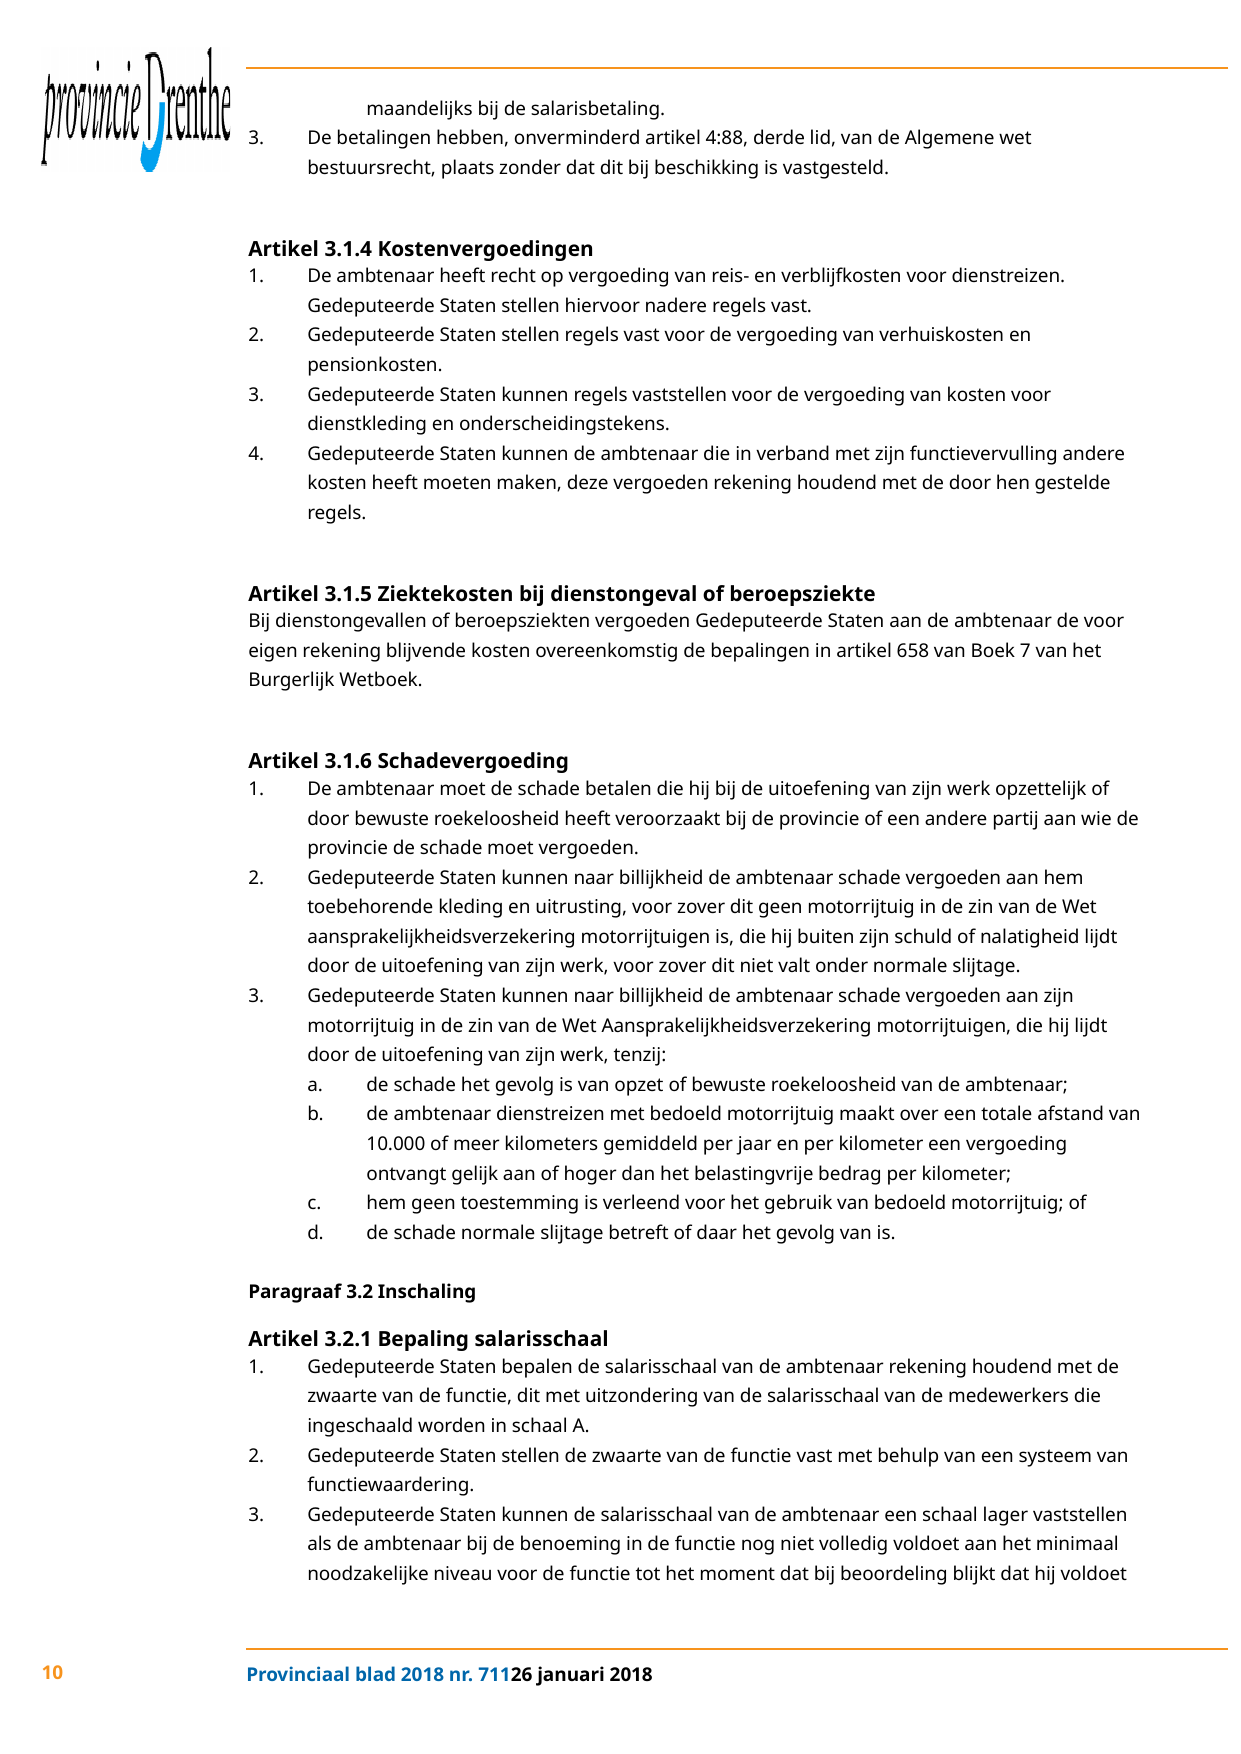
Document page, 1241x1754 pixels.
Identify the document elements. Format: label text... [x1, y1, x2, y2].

text Artikel 3.1.5 Ziektekosten bij dienstongeval of beroepsziekte [248, 579, 1152, 607]
text Artikel 3.1.4 Kostenvergoedingen [248, 234, 1152, 262]
list Gedeputeerde Staten kunnen naar billijkheid de ambtenaar schade vergoeden aan zijn motorrijtuig in de zin van de Wet Aansprakelijkheidsverzekering motorrijtuigen, die hij lijdt door de uitoefening van zijn werk, tenzij: [248, 982, 1152, 1067]
list Gedeputeerde Staten kunnen naar billijkheid de ambtenaar schade vergoeden aan hem toebehorende kleding en uitrusting, voor zover dit geen motorrijtuig in de zin van de Wet aansprakelijkheidsverzekering motorrijtuigen is, die hij buiten zijn schuld of nalatigheid lijdt door de uitoefening van zijn werk, voor zover dit niet valt onder normale slijtage. [248, 864, 1152, 978]
list De ambtenaar heeft recht op vergoeding van reis- en verblijfkosten voor dienstreizen. Gedeputeerde Staten stellen hiervoor nadere regels vast. [248, 262, 1152, 318]
list Gedeputeerde Staten bepalen de salarisschaal van de ambtenaar rekening houdend met de zwaarte van de functie, dit met uitzondering van de salarisschaal van de medewerkers die ingeschaald worden in schaal A. [248, 1353, 1152, 1438]
list Gedeputeerde Staten stellen regels vast voor de vergoeding van verhuiskosten en pensionkosten. [248, 322, 1152, 377]
list de schade het gevolg is van opzet of bewuste roekeloosheid van de ambtenaar; [307, 1071, 1152, 1097]
list Gedeputeerde Staten stellen de zwaarte van de functie vast met behulp van een systeem van functiewaardering. [248, 1442, 1152, 1497]
text Artikel 3.2.1 Bepaling salarisschaal [248, 1324, 1152, 1353]
text Bij dienstongevallen of beroepsziekten vergoeden Gedeputeerde Staten aan de ambtenaar de voor eigen rekening blijvende kosten overeenkomstig de bepalingen in artikel 658 van Boek 7 van het Burgerlijk Wetboek. [248, 607, 1152, 692]
picture [41, 47, 231, 172]
text Artikel 3.1.6 Schadevergoeding [248, 747, 1152, 775]
list maandelijks bij de salarisbetaling. [307, 95, 1152, 121]
list Gedeputeerde Staten kunnen regels vaststellen voor de vergoeding van kosten voor dienstkleding en onderscheidingstekens. [248, 381, 1152, 436]
list De ambtenaar moet de schade betalen die hij bij de uitoefening van zijn werk opzettelijk of door bewuste roekeloosheid heeft veroorzaakt bij de provincie of een andere partij aan wie de provincie de schade moet vergoeden. [248, 775, 1152, 860]
list De betalingen hebben, onverminderd artikel 4:88, derde lid, van de Algemene wet bestuursrecht, plaats zonder dat dit bij beschikking is vastgesteld. [248, 124, 1152, 180]
list de schade normale slijtage betreft of daar het gevolg van is. [307, 1219, 1152, 1244]
list hem geen toestemming is verleend voor het gebruik van bedoeld motorrijtuig; of [307, 1189, 1152, 1215]
text Paragraaf 3.2 Inschaling [248, 1278, 1152, 1304]
list de ambtenaar dienstreizen met bedoeld motorrijtuig maakt over een totale afstand van 10.000 of meer kilometers gemiddeld per jaar en per kilometer een vergoeding ontvangt gelijk aan of hoger dan het belastingvrije bedrag per kilometer; [307, 1101, 1152, 1185]
list Gedeputeerde Staten kunnen de salarisschaal van de ambtenaar een schaal lager vaststellen als de ambtenaar bij de benoeming in de functie nog niet volledig voldoet aan het minimaal noodzakelijke niveau voor de functie tot het moment dat bij beoordeling blijkt dat hij voldoet [248, 1501, 1152, 1586]
list Gedeputeerde Staten kunnen de ambtenaar die in verband met zijn functievervulling andere kosten heeft moeten maken, deze vergoeden rekening houdend met de door hen gestelde regels. [248, 440, 1152, 525]
